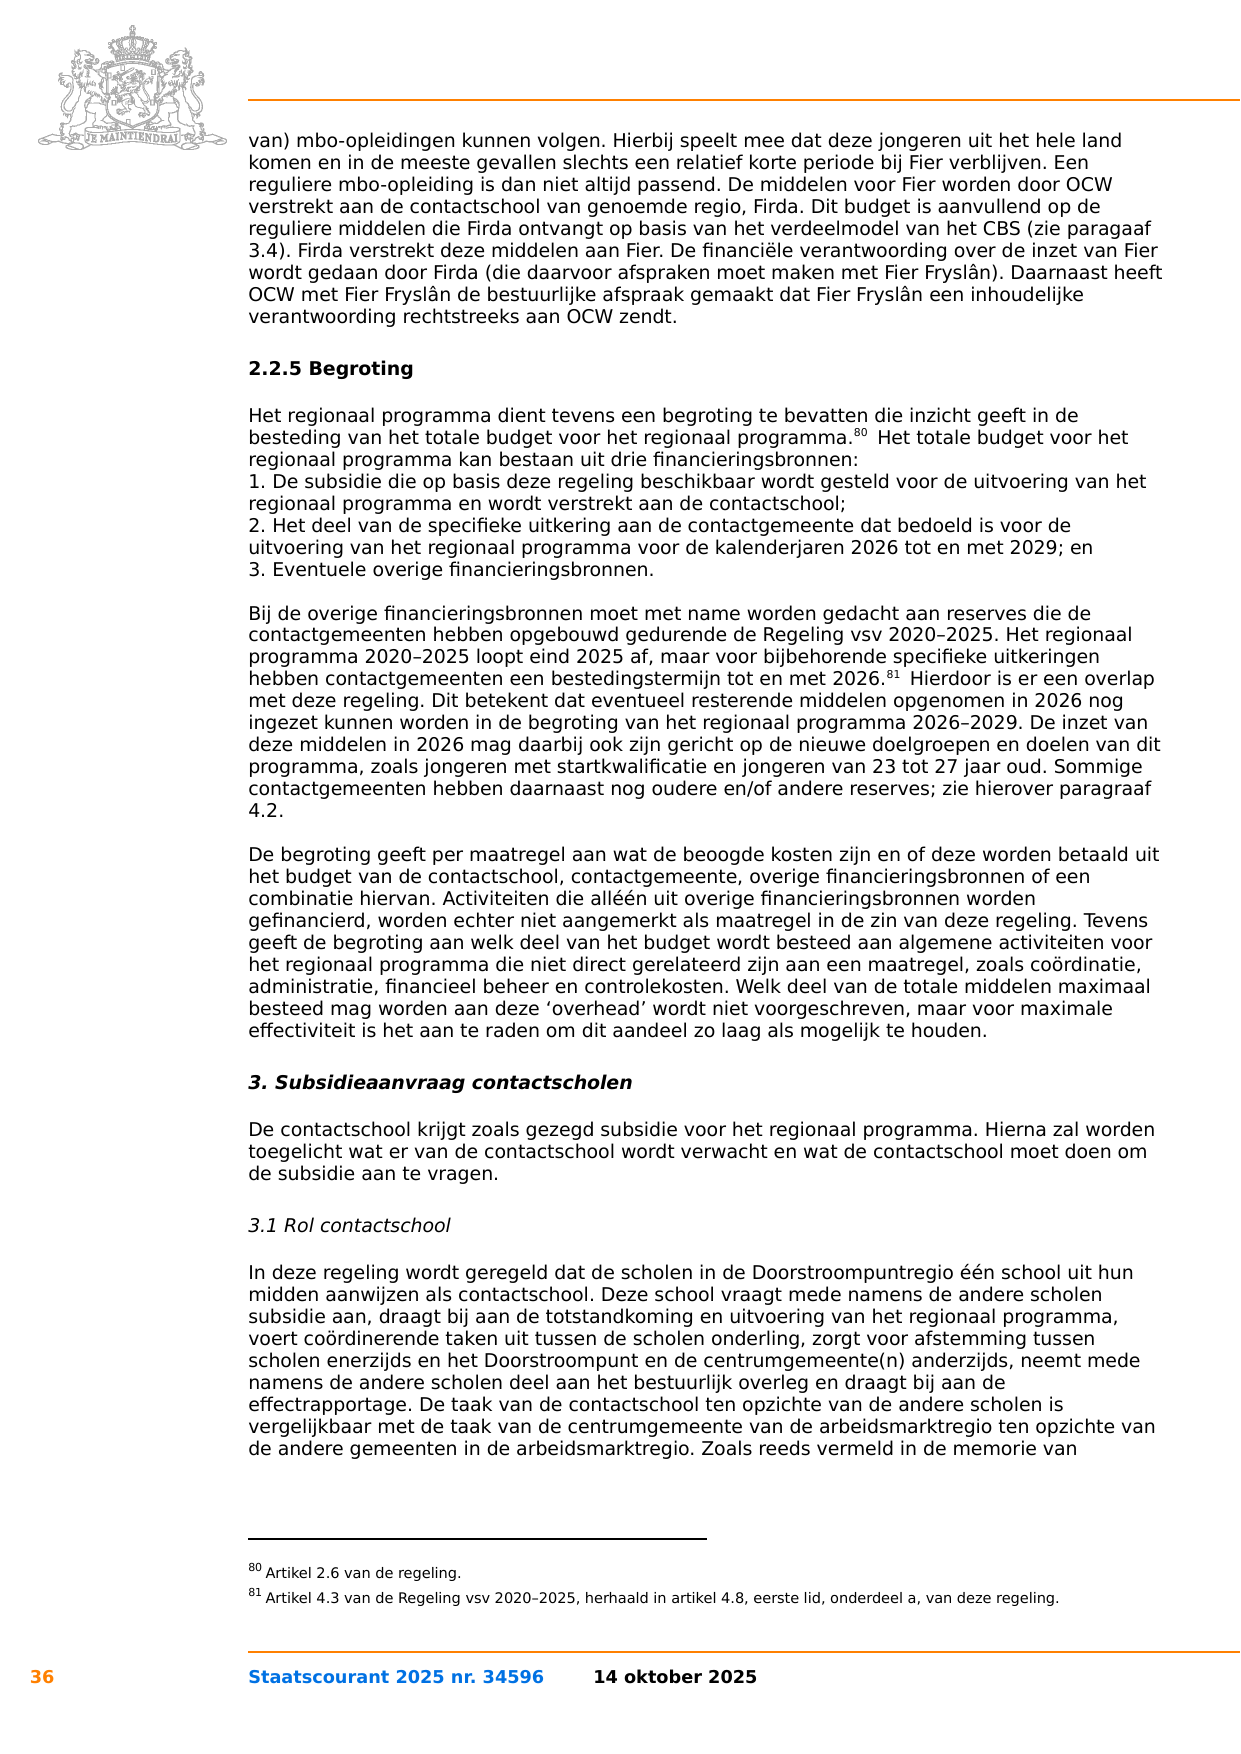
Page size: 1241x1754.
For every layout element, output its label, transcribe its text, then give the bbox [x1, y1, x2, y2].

text Bij de overige financieringsbronnen moet met name worden gedacht aan reserves die de contactgemeenten hebben opgebouwd gedurende de Regeling vsv 2020–2025. Het regionaal programma 2020–2025 loopt eind 2025 af, maar voor bijbehorende specifieke uitkeringen hebben contactgemeenten een bestedingstermijn tot en met 2026. Hierdoor is er een overlap met deze regeling. Dit betekent dat eventueel resterende middelen opgenomen in 2026 nog ingezet kunnen worden in de begroting van het regionaal programma 2026–2029. De inzet van deze middelen in 2026 mag daarbij ook zijn gericht op de nieuwe doelgroepen en doelen van dit programma, zoals jongeren met startkwalificatie en jongeren van 23 tot 27 jaar oud. Sommige contactgemeenten hebben daarnaast nog oudere en/of andere reserves; zie hierover paragraaf 4.2. [248, 602, 1163, 822]
text van) mbo-opleidingen kunnen volgen. Hierbij speelt mee dat deze jongeren uit het hele land komen en in de meeste gevallen slechts een relatief korte periode bij Fier verblijven. Een reguliere mbo-opleiding is dan niet altijd passend. De middelen voor Fier worden door OCW verstrekt aan de contactschool van genoemde regio, Firda. Dit budget is aanvullend op de reguliere middelen die Firda ontvangt op basis van het verdeelmodel van het CBS (zie paragaaf 3.4). Firda verstrekt deze middelen aan Fier. De financiële verantwoording over de inzet van Fier wordt gedaan door Firda (die daarvoor afspraken moet maken met Fier Fryslân). Daarnaast heeft OCW met Fier Fryslân de bestuurlijke afspraak gemaakt dat Fier Fryslân een inhoudelijke verantwoording rechtstreeks aan OCW zendt. [248, 130, 1163, 328]
subtitle 3. Subsidieaanvraag contactscholen [248, 1072, 1163, 1094]
text 1. De subsidie die op basis deze regeling beschikbaar wordt gesteld voor de uitvoering van het regionaal programma en wordt verstrekt aan de contactschool; [248, 471, 1163, 514]
subtitle 2.2.5 Begroting [248, 358, 1163, 380]
subtitle 3.1 Rol contactschool [248, 1215, 1163, 1237]
text Het regionaal programma dient tevens een begroting te bevatten die inzicht geeft in de besteding van het totale budget voor het regionaal programma. Het totale budget voor het regionaal programma kan bestaan uit drie financieringsbronnen: [248, 405, 1163, 471]
text In deze regeling wordt geregeld dat de scholen in de Doorstroompuntregio één school uit hun midden aanwijzen als contactschool. Deze school vraagt mede namens de andere scholen subsidie aan, draagt bij aan de totstandkoming en uitvoering van het regionaal programma, voert coördinerende taken uit tussen de scholen onderling, zorgt voor afstemming tussen scholen enerzijds en het Doorstroompunt en de centrumgemeente(n) anderzijds, neemt mede namens de andere scholen deel aan het bestuurlijk overleg en draagt bij aan de effectrapportage. De taak van de contactschool ten opzichte van de andere scholen is vergelijkbaar met de taak van de centrumgemeente van de arbeidsmarktregio ten opzichte van de andere gemeenten in de arbeidsmarktregio. Zoals reeds vermeld in de memorie van [248, 1262, 1163, 1459]
text 3. Eventuele overige financieringsbronnen. [248, 558, 1163, 581]
picture [38, 25, 227, 150]
text Artikel 2.6 van de regeling. [248, 1561, 1163, 1583]
text De begroting geeft per maatregel aan wat de beoogde kosten zijn en of deze worden betaald uit het budget van de contactschool, contactgemeente, overige financieringsbronnen of een combinatie hiervan. Activiteiten die alléén uit overige financieringsbronnen worden gefinancierd, worden echter niet aangemerkt als maatregel in de zin van deze regeling. Tevens geeft de begroting aan welk deel van het budget wordt besteed aan algemene activiteiten voor het regionaal programma die niet direct gerelateerd zijn aan een maatregel, zoals coördinatie, administratie, financieel beheer en controlekosten. Welk deel van de totale middelen maximaal besteed mag worden aan deze ‘overhead’ wordt niet voorgeschreven, maar voor maximale effectiviteit is het aan te raden om dit aandeel zo laag als mogelijk te houden. [248, 844, 1163, 1042]
text 2. Het deel van de specifieke uitkering aan de contactgemeente dat bedoeld is voor de uitvoering van het regionaal programma voor de kalenderjaren 2026 tot en met 2029; en [248, 514, 1163, 558]
text De contactschool krijgt zoals gezegd subsidie voor het regionaal programma. Hierna zal worden toegelicht wat er van de contactschool wordt verwacht en wat de contactschool moet doen om de subsidie aan te vragen. [248, 1119, 1163, 1185]
text Artikel 4.3 van de Regeling vsv 2020–2025, herhaald in artikel 4.8, eerste lid, onderdeel a, van deze regeling. [248, 1586, 1163, 1608]
